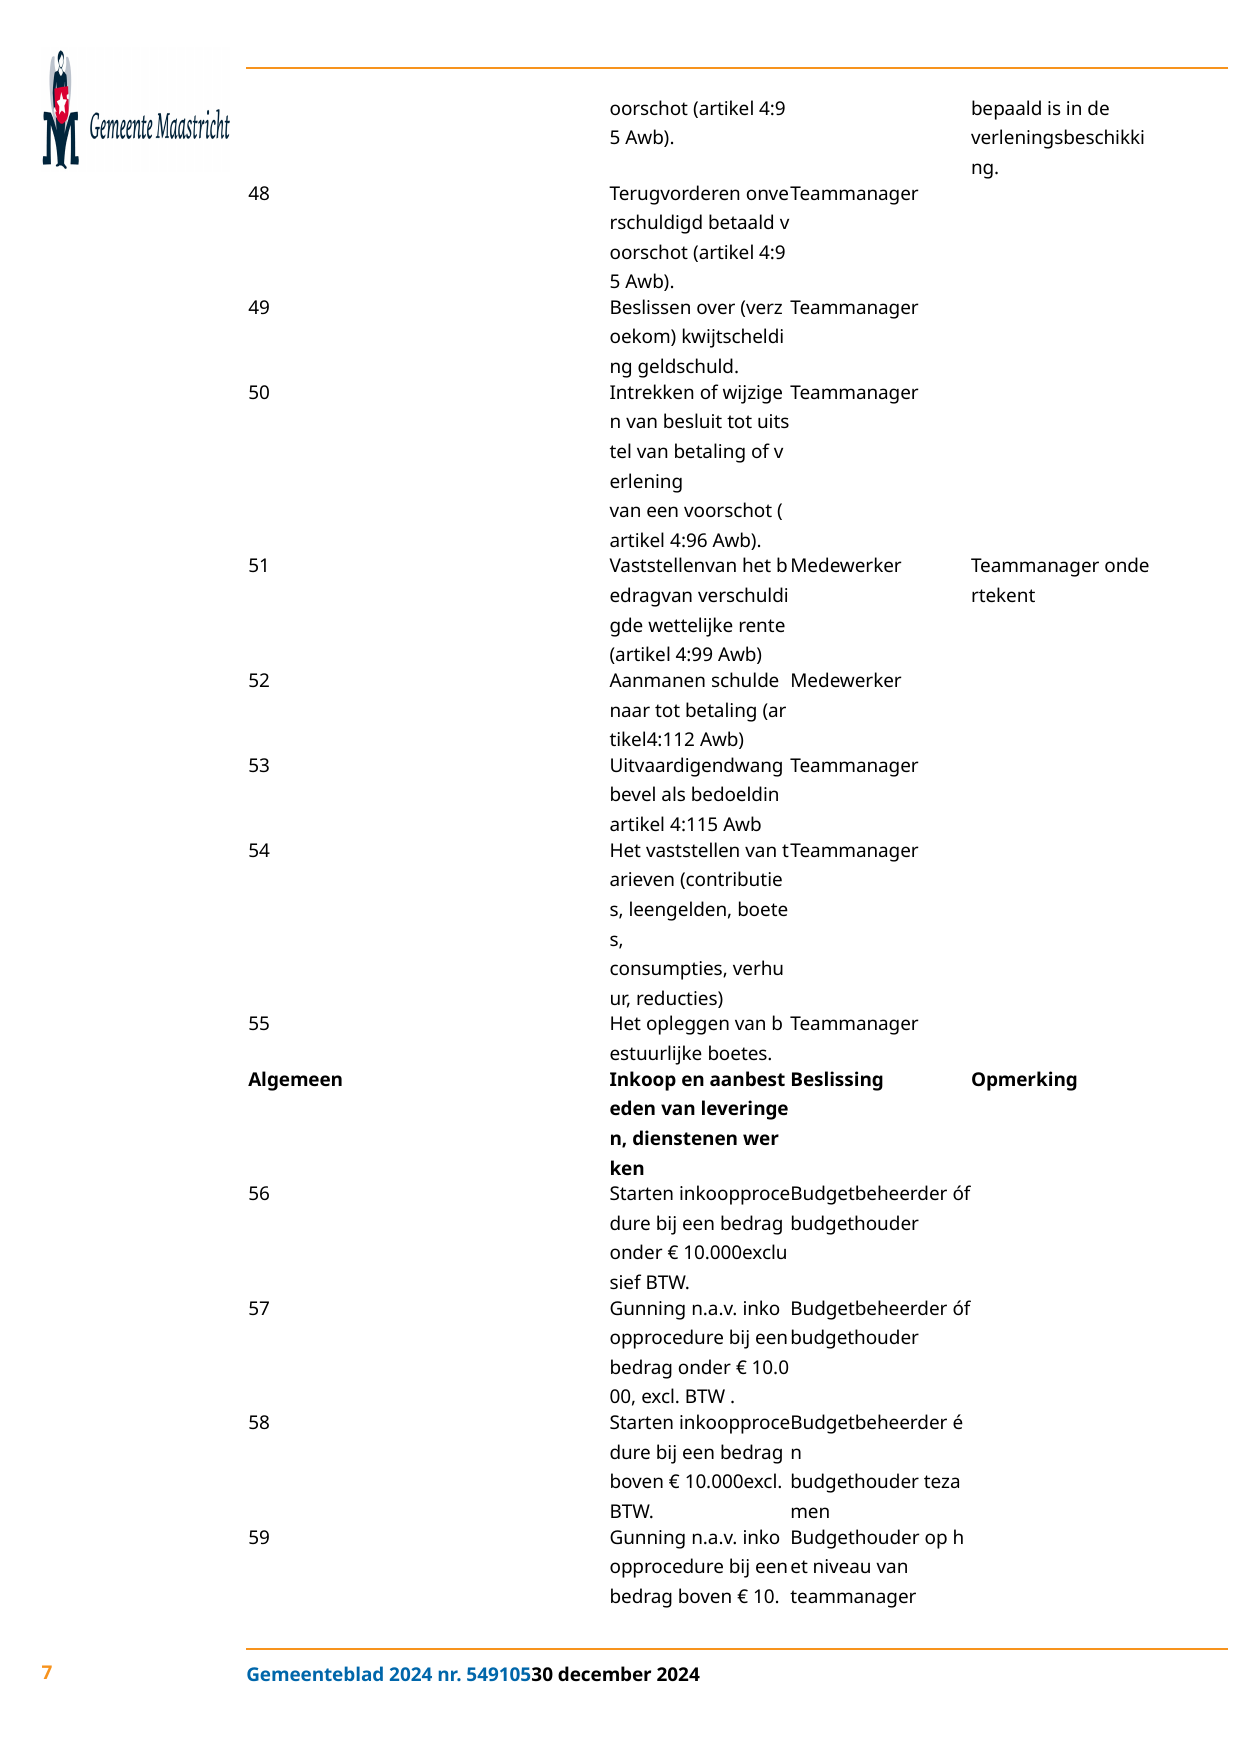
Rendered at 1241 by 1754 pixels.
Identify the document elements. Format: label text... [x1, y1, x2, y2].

table_cell [429, 1011, 609, 1066]
table_cell Budgethouder op het niveau van teammanager [790, 1524, 971, 1609]
table_cell [971, 1524, 1152, 1609]
table_cell Uitvaardigendwangbevel als bedoeldin artikel 4:115 Awb [609, 752, 790, 837]
table_cell Teammanager [790, 294, 971, 379]
table_cell [429, 1180, 609, 1295]
table_cell 54 [248, 837, 429, 1011]
table_cell 50 [248, 379, 429, 553]
table_cell [429, 1409, 609, 1524]
table_cell Teammanager [790, 180, 971, 294]
table_cell Beslissen over (verzoekom) kwijtschelding geldschuld. [609, 294, 790, 379]
table_cell [971, 752, 1152, 837]
table_cell [429, 95, 609, 180]
table_cell Algemeen [248, 1066, 609, 1180]
table_cell Teammanager [790, 1011, 971, 1066]
table_cell [429, 379, 609, 553]
table_cell Budgetbeheerder óf budgethouder [790, 1180, 971, 1295]
table_cell 52 [248, 667, 429, 752]
picture [41, 47, 231, 172]
table_cell Teammanager ondertekent [971, 553, 1152, 667]
table_cell 53 [248, 752, 429, 837]
table_cell Teammanager [790, 379, 971, 553]
table_cell Starten inkoopprocedure bij een bedragonder € 10.000exclusief BTW. [609, 1180, 790, 1295]
table_cell Terugvorderen onverschuldigd betaald voorschot (artikel 4:95 Awb). [609, 180, 790, 294]
table_cell [971, 837, 1152, 1011]
table_cell Gunning n.a.v. inkoopprocedure bij een bedrag onder € 10.000,­ excl. BTW . [609, 1295, 790, 1409]
table_cell [971, 667, 1152, 752]
table_cell Het opleggen van bestuurlijke boetes. [609, 1011, 790, 1066]
table_cell [790, 95, 971, 180]
table_cell 59 [248, 1524, 429, 1609]
table_cell Budgetbeheerder én budgethouder tezamen [790, 1409, 971, 1524]
table_cell [971, 294, 1152, 379]
table_cell 49 [248, 294, 429, 379]
table_cell Teammanager [790, 837, 971, 1011]
table_cell oorschot (artikel 4:95 Awb). [609, 95, 790, 180]
table_cell [429, 1524, 609, 1609]
table_cell 57 [248, 1295, 429, 1409]
table_cell 55 [248, 1011, 429, 1066]
table_cell [971, 1295, 1152, 1409]
table_cell Inkoop en aanbesteden van leveringen, dienstenen werken [609, 1066, 790, 1180]
table_cell [971, 1180, 1152, 1295]
table_cell Het vaststellen van tarieven (contributies, leengelden, boetes, consumpties, verhuur, reducties) [609, 837, 790, 1011]
table_cell [429, 294, 609, 379]
table_cell Intrekken of wijzigen van besluit tot uitstel van betaling of verlening van een voorschot (artikel 4:96 Awb). [609, 379, 790, 553]
table_cell [429, 667, 609, 752]
table_cell Teammanager [790, 752, 971, 837]
table_cell [429, 553, 609, 667]
table_cell 58 [248, 1409, 429, 1524]
table_cell [971, 1011, 1152, 1066]
table_cell [429, 180, 609, 294]
table_cell Aanmanen schuldenaar tot betaling (artikel4:112 Awb) [609, 667, 790, 752]
table_cell 51 [248, 553, 429, 667]
table_cell Medewerker [790, 553, 971, 667]
table_cell [429, 752, 609, 837]
table_cell Starten inkoopprocedure bij een bedragboven € 10.000excl. BTW. [609, 1409, 790, 1524]
table_cell Opmerking [971, 1066, 1152, 1180]
table_cell bepaald is in de verleningsbeschikking. [971, 95, 1152, 180]
table_cell Budgetbeheerder óf budgethouder [790, 1295, 971, 1409]
table_cell [971, 1409, 1152, 1524]
table_cell Medewerker [790, 667, 971, 752]
table_cell Gunning n.a.v. inkoopprocedure bij een bedrag boven € 10. [609, 1524, 790, 1609]
table_cell [429, 1295, 609, 1409]
table_cell [429, 837, 609, 1011]
table_cell Vaststellenvan het bedragvan verschuldigde wettelijke rente (artikel 4:99 Awb) [609, 553, 790, 667]
table_cell 56 [248, 1180, 429, 1295]
table_cell [971, 379, 1152, 553]
table_cell [248, 95, 429, 180]
table_cell Beslissing [790, 1066, 971, 1180]
table_cell [971, 180, 1152, 294]
table_cell 48 [248, 180, 429, 294]
